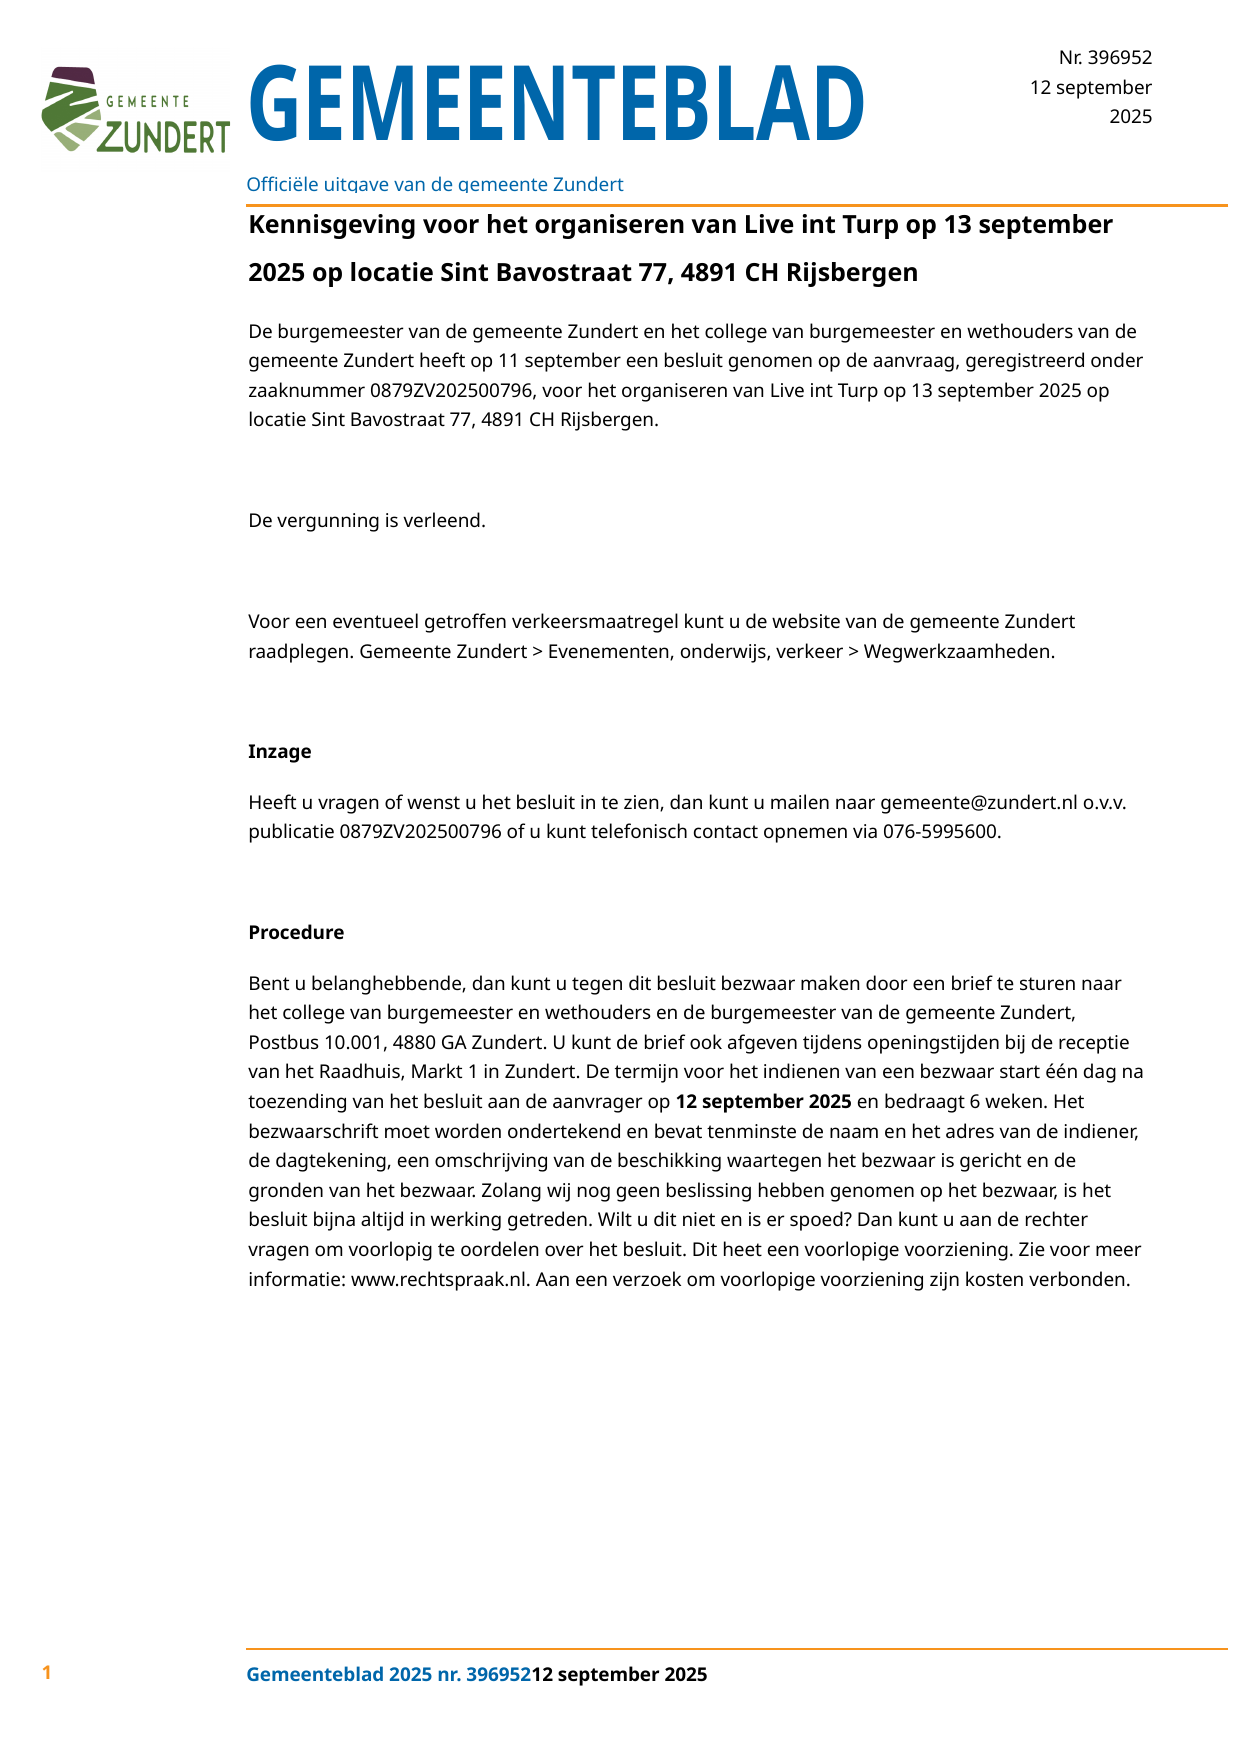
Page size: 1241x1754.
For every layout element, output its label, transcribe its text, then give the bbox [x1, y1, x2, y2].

text Voor een eventueel getroffen verkeersmaatregel kunt u de website van de gemeente Zundert raadplegen. Gemeente Zundert > Evenementen, onderwijs, verkeer > Wegwerkzaamheden. [248, 608, 1152, 664]
text Heeft u vragen of wenst u het besluit in te zien, dan kunt u mailen naar gemeente@zundert.nl o.v.v. publicatie 0879ZV202500796 of u kunt telefonisch contact opnemen via 076-5995600. [248, 789, 1152, 844]
text De vergunning is verleend. [248, 507, 1152, 533]
picture [41, 47, 231, 172]
text Inzage [248, 739, 1152, 764]
text De burgemeester van de gemeente Zundert en het college van burgemeester en wethouders van de gemeente Zundert heeft op 11 september een besluit genomen op de aanvraag, geregistreerd onder zaaknummer 0879ZV202500796, voor het organiseren van Live int Turp op 13 september 2025 op locatie Sint Bavostraat 77, 4891 CH Rijsbergen. [248, 318, 1152, 432]
text Procedure [248, 919, 1152, 945]
text Kennisgeving voor het organiseren van Live int Turp op 13 september 2025 op locatie Sint Bavostraat 77, 4891 CH Rijsbergen [248, 207, 1152, 288]
text Bent u belanghebbende, dan kunt u tegen dit besluit bezwaar maken door een brief te sturen naar het college van burgemeester en wethouders en de burgemeester van de gemeente Zundert, Postbus 10.001, 4880 GA Zundert. U kunt de brief ook afgeven tijdens openingstijden bij de receptie van het Raadhuis, Markt 1 in Zundert. De termijn voor het indienen van een bezwaar start één dag na toezending van het besluit aan de aanvrager op 12 september 2025 en bedraagt 6 weken. Het bezwaarschrift moet worden ondertekend en bevat tenminste de naam en het adres van de indiener, de dagtekening, een omschrijving van de beschikking waartegen het bezwaar is gericht en de gronden van het bezwaar. Zolang wij nog geen beslissing hebben genomen op het bezwaar, is het besluit bijna altijd in werking getreden. Wilt u dit niet en is er spoed? Dan kunt u aan de rechter vragen om voorlopig te oordelen over het besluit. Dit heet een voorlopige voorziening. Zie voor meer informatie: www.rechtspraak.nl. Aan een verzoek om voorlopige voorziening zijn kosten verbonden. [248, 970, 1152, 1292]
